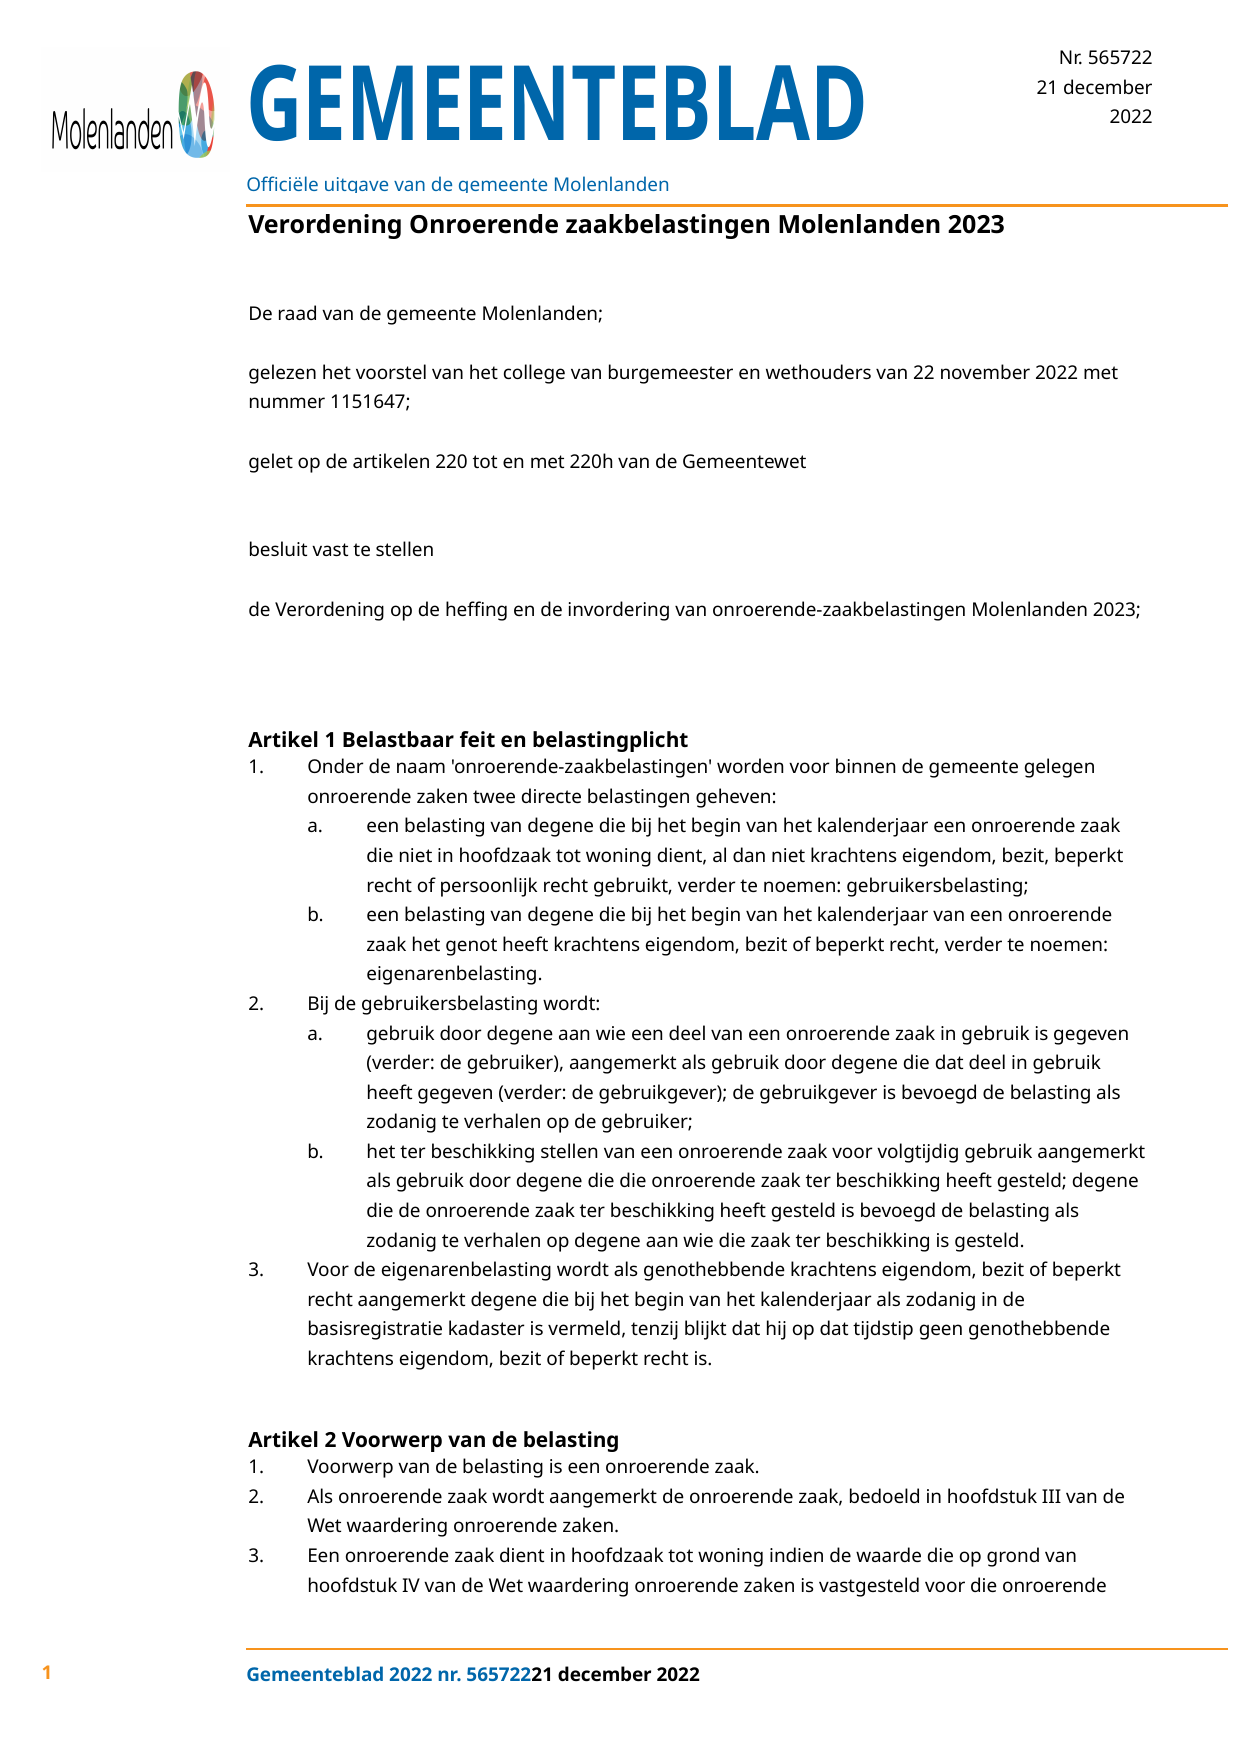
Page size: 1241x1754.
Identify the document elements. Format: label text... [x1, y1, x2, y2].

text gelezen het voorstel van het college van burgemeester en wethouders van 22 november 2022 met nummer 1151647; [248, 359, 1152, 414]
list Bij de gebruikersbelasting wordt: [248, 990, 1152, 1016]
text gelet op de artikelen 220 tot en met 220h van de Gemeentewet [248, 448, 1152, 473]
text de Verordening op de heffing en de invordering van onroerende-zaakbelastingen Molenlanden 2023; [248, 596, 1152, 621]
text De raad van de gemeente Molenlanden; [248, 300, 1152, 326]
list Een onroerende zaak dient in hoofdzaak tot woning indien de waarde die op grond van hoofdstuk IV van de Wet waardering onroerende zaken is vastgesteld voor die onroerende [248, 1542, 1152, 1598]
list een belasting van degene die bij het begin van het kalenderjaar een onroerende zaak die niet in hoofdzaak tot woning dient, al dan niet krachtens eigendom, bezit, beperkt recht of persoonlijk recht gebruikt, verder te noemen: gebruikersbelasting; [307, 813, 1152, 897]
text Verordening Onroerende zaakbelastingen Molenlanden 2023 [248, 207, 1152, 241]
list Voorwerp van de belasting is een onroerende zaak. [248, 1453, 1152, 1479]
list Voor de eigenarenbelasting wordt als genothebbende krachtens eigendom, bezit of beperkt recht aangemerkt degene die bij het begin van het kalenderjaar als zodanig in de basisregistratie kadaster is vermeld, tenzij blijkt dat hij op dat tijdstip geen genothebbende krachtens eigendom, bezit of beperkt recht is. [248, 1256, 1152, 1371]
list gebruik door degene aan wie een deel van een onroerende zaak in gebruik is gegeven (verder: de gebruiker), aangemerkt als gebruik door degene die dat deel in gebruik heeft gegeven (verder: de gebruikgever); de gebruikgever is bevoegd de belasting als zodanig te verhalen op de gebruiker; [307, 1020, 1152, 1134]
text Artikel 1 Belastbaar feit en belastingplicht [248, 725, 1152, 753]
picture [41, 47, 231, 172]
list Onder de naam 'onroerende-zaakbelastingen' worden voor binnen de gemeente gelegen onroerende zaken twee directe belastingen geheven: [248, 753, 1152, 809]
list een belasting van degene die bij het begin van het kalenderjaar van een onroerende zaak het genot heeft krachtens eigendom, bezit of beperkt recht, verder te noemen: eigenarenbelasting. [307, 901, 1152, 986]
list het ter beschikking stellen van een onroerende zaak voor volgtijdig gebruik aangemerkt als gebruik door degene die die onroerende zaak ter beschikking heeft gesteld; degene die de onroerende zaak ter beschikking heeft gesteld is bevoegd de belasting als zodanig te verhalen op degene aan wie die zaak ter beschikking is gesteld. [307, 1138, 1152, 1252]
text Artikel 2 Voorwerp van de belasting [248, 1425, 1152, 1453]
list Als onroerende zaak wordt aangemerkt de onroerende zaak, bedoeld in hoofdstuk III van de Wet waardering onroerende zaken. [248, 1483, 1152, 1538]
text besluit vast te stellen [248, 537, 1152, 562]
